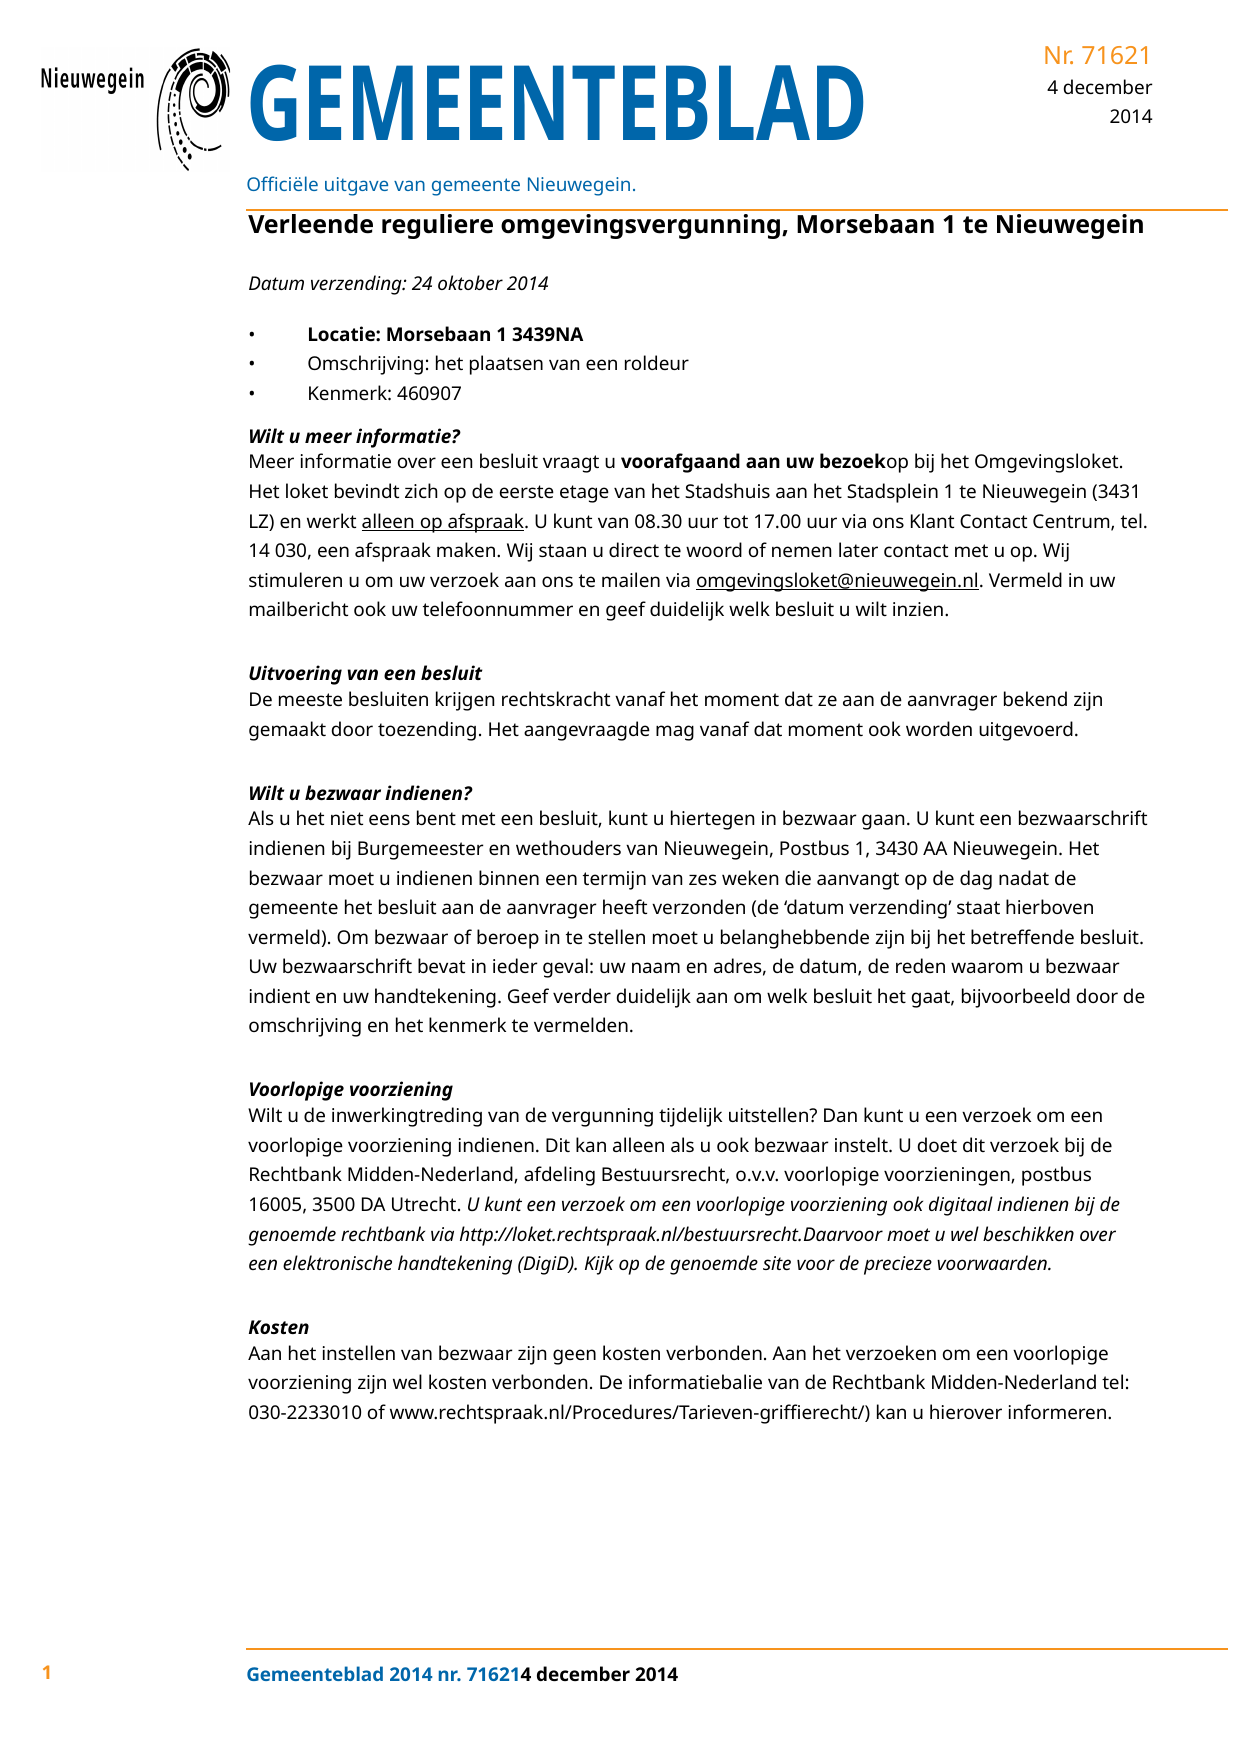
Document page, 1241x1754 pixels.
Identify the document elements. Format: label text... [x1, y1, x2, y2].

list Omschrijving: het plaatsen van een roldeur [248, 350, 1152, 376]
text Wilt u bezwaar indienen? [248, 780, 1152, 806]
picture [41, 47, 231, 172]
list Kenmerk: 460907 [248, 380, 1152, 406]
text Datum verzending: 24 oktober 2014 [248, 270, 1152, 296]
text Verleende reguliere omgevingsvergunning, Morsebaan 1 te Nieuwegein [248, 211, 1152, 241]
text Uitvoering van een besluit [248, 661, 1152, 686]
list Locatie: Morsebaan 1 3439NA [248, 321, 1152, 346]
text Meer informatie over een besluit vraagt u voorafgaand aan uw bezoekop bij het Omgevingsloket. Het loket bevindt zich op de eerste etage van het Stadshuis aan het Stadsplein 1 te Nieuwegein (3431 LZ) en werkt alleen op afspraak. U kunt van 08.30 uur tot 17.00 uur via ons Klant Contact Centrum, tel. 14 030, een afspraak maken. Wij staan u direct te woord of nemen later contact met u op. Wij stimuleren u om uw verzoek aan ons te mailen via omgevingsloket@nieuwegein.nl. Vermeld in uw mailbericht ook uw telefoonnummer en geef duidelijk welk besluit u wilt inzien. [248, 449, 1152, 622]
text Voorlopige voorziening [248, 1077, 1152, 1102]
text Als u het niet eens bent met een besluit, kunt u hiertegen in bezwaar gaan. U kunt een bezwaarschrift indienen bij Burgemeester en wethouders van Nieuwegein, Postbus 1, 3430 AA Nieuwegein. Het bezwaar moet u indienen binnen een termijn van zes weken die aanvangt op de dag nadat de gemeente het besluit aan de aanvrager heeft verzonden (de ‘datum verzending’ staat hierboven vermeld). Om bezwaar of beroep in te stellen moet u belanghebbende zijn bij het betreffende besluit. Uw bezwaarschrift bevat in ieder geval: uw naam en adres, de datum, de reden waarom u bezwaar indient en uw handtekening. Geef verder duidelijk aan om welk besluit het gaat, bijvoorbeeld door de omschrijving en het kenmerk te vermelden. [248, 806, 1152, 1038]
text De meeste besluiten krijgen rechtskracht vanaf het moment dat ze aan de aanvrager bekend zijn gemaakt door toezending. Het aangevraagde mag vanaf dat moment ook worden uitgevoerd. [248, 686, 1152, 742]
text Wilt u de inwerkingtreding van de vergunning tijdelijk uitstellen? Dan kunt u een verzoek om een voorlopige voorziening indienen. Dit kan alleen als u ook bezwaar instelt. U doet dit verzoek bij de Rechtbank Midden-Nederland, afdeling Bestuursrecht, o.v.v. voorlopige voorzieningen, postbus 16005, 3500 DA Utrecht. U kunt een verzoek om een voorlopige voorziening ook digitaal indienen bij de genoemde rechtbank via http://loket.rechtspraak.nl/bestuursrecht.Daarvoor moet u wel beschikken over een elektronische handtekening (DigiD). Kijk op de genoemde site voor de precieze voorwaarden. [248, 1102, 1152, 1276]
text Wilt u meer informatie? [248, 423, 1152, 449]
text Aan het instellen van bezwaar zijn geen kosten verbonden. Aan het verzoeken om een voorlopige voorziening zijn wel kosten verbonden. De informatiebalie van de Rechtbank Midden-Nederland tel: 030-2233010 of www.rechtspraak.nl/Procedures/Tarieven-griffierecht/) kan u hierover informeren. [248, 1340, 1152, 1425]
text Kosten [248, 1314, 1152, 1340]
